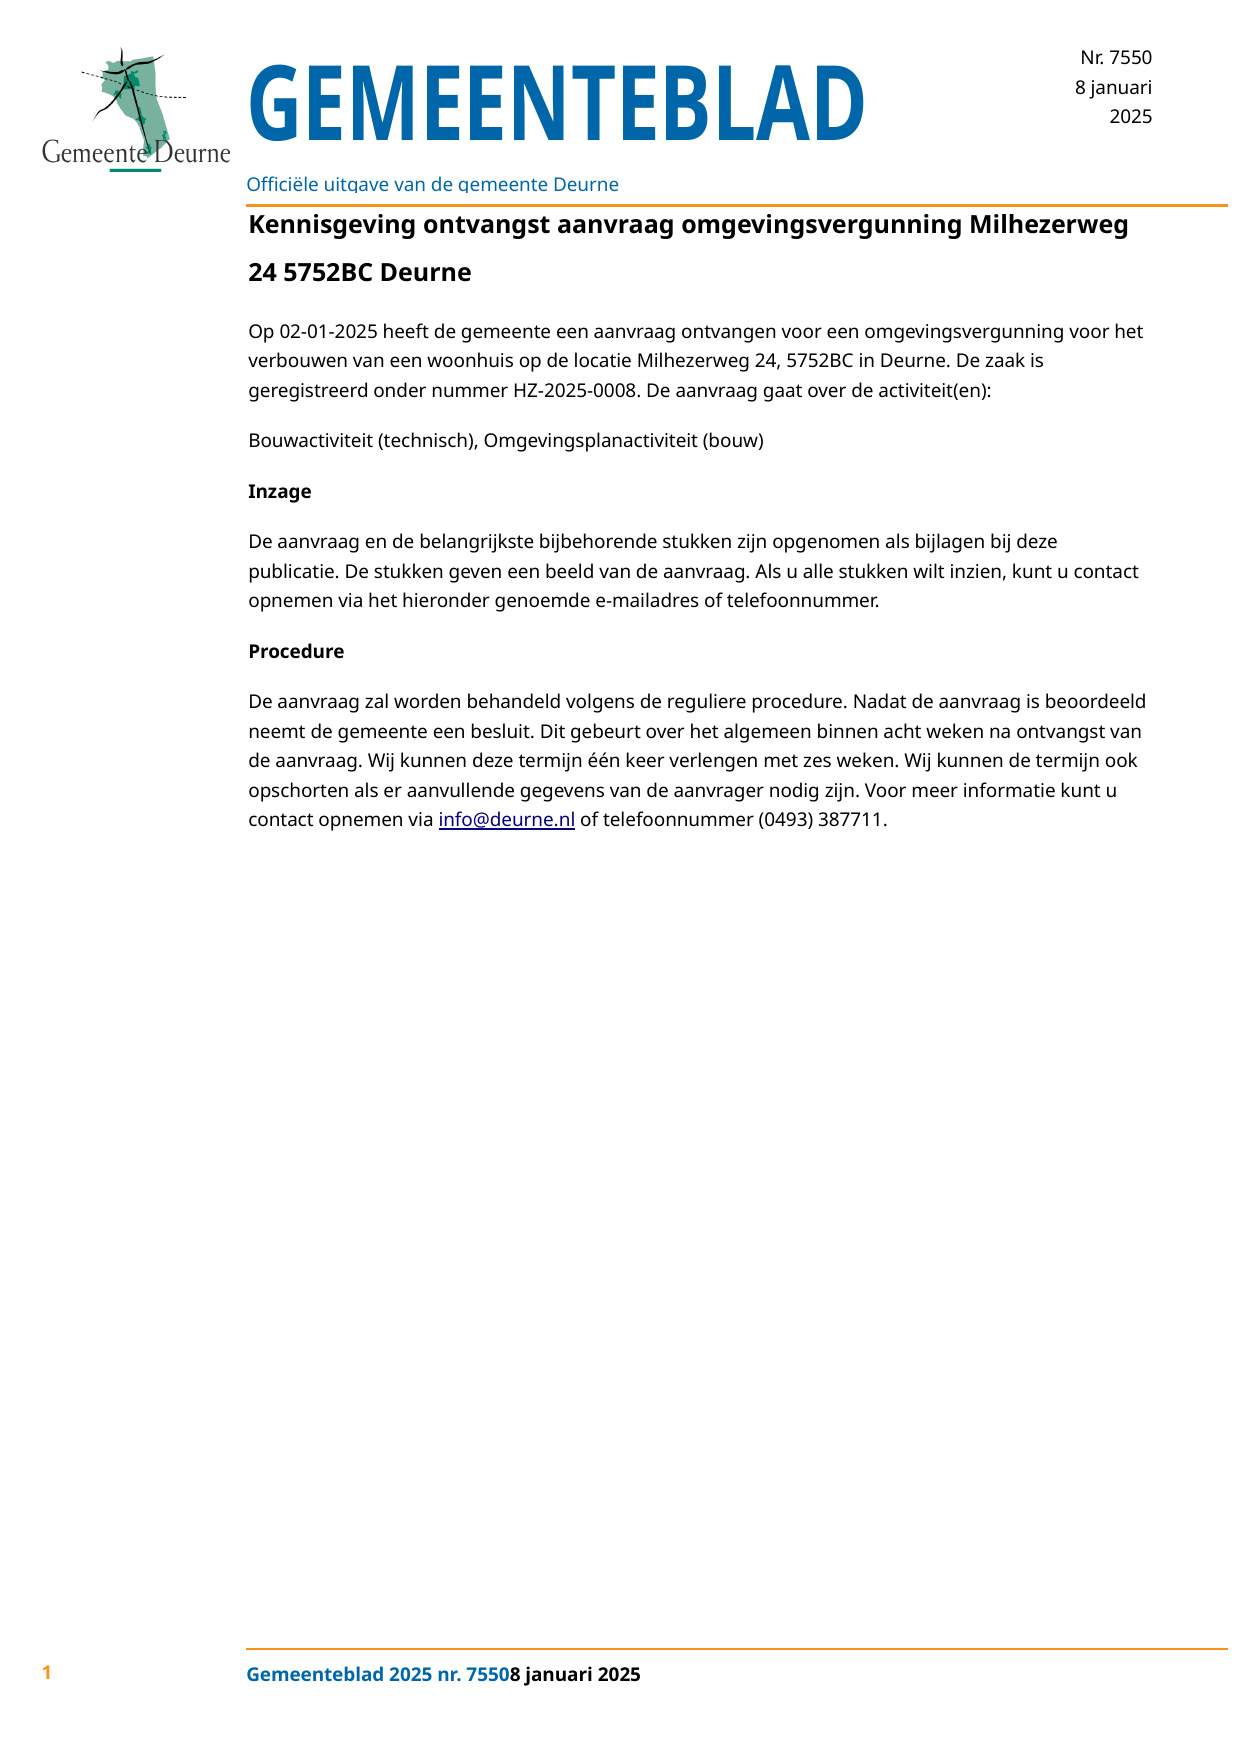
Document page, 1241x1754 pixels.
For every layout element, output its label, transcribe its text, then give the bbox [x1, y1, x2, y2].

text Inzage [248, 478, 1152, 504]
picture [41, 47, 231, 172]
text Op 02-01-2025 heeft de gemeente een aanvraag ontvangen voor een omgevingsvergunning voor het verbouwen van een woonhuis op de locatie Milhezerweg 24, 5752BC in Deurne. De zaak is geregistreerd onder nummer HZ-2025-0008. De aanvraag gaat over de activiteit(en): [248, 318, 1152, 403]
text Bouwactiviteit (technisch), Omgevingsplanactiviteit (bouw) [248, 427, 1152, 453]
text Kennisgeving ontvangst aanvraag omgevingsvergunning Milhezerweg 24 5752BC Deurne [248, 207, 1152, 288]
text De aanvraag en de belangrijkste bijbehorende stukken zijn opgenomen als bijlagen bij deze publicatie. De stukken geven een beeld van de aanvraag. Als u alle stukken wilt inzien, kunt u contact opnemen via het hieronder genoemde e-mailadres of telefoonnummer. [248, 528, 1152, 613]
text Procedure [248, 638, 1152, 664]
text De aanvraag zal worden behandeld volgens de reguliere procedure. Nadat de aanvraag is beoordeeld neemt de gemeente een besluit. Dit gebeurt over het algemeen binnen acht weken na ontvangst van de aanvraag. Wij kunnen deze termijn één keer verlengen met zes weken. Wij kunnen de termijn ook opschorten als er aanvullende gegevens van de aanvrager nodig zijn. Voor meer informatie kunt u contact opnemen via info@deurne.nl of telefoonnummer (0493) 387711. [248, 688, 1152, 832]
